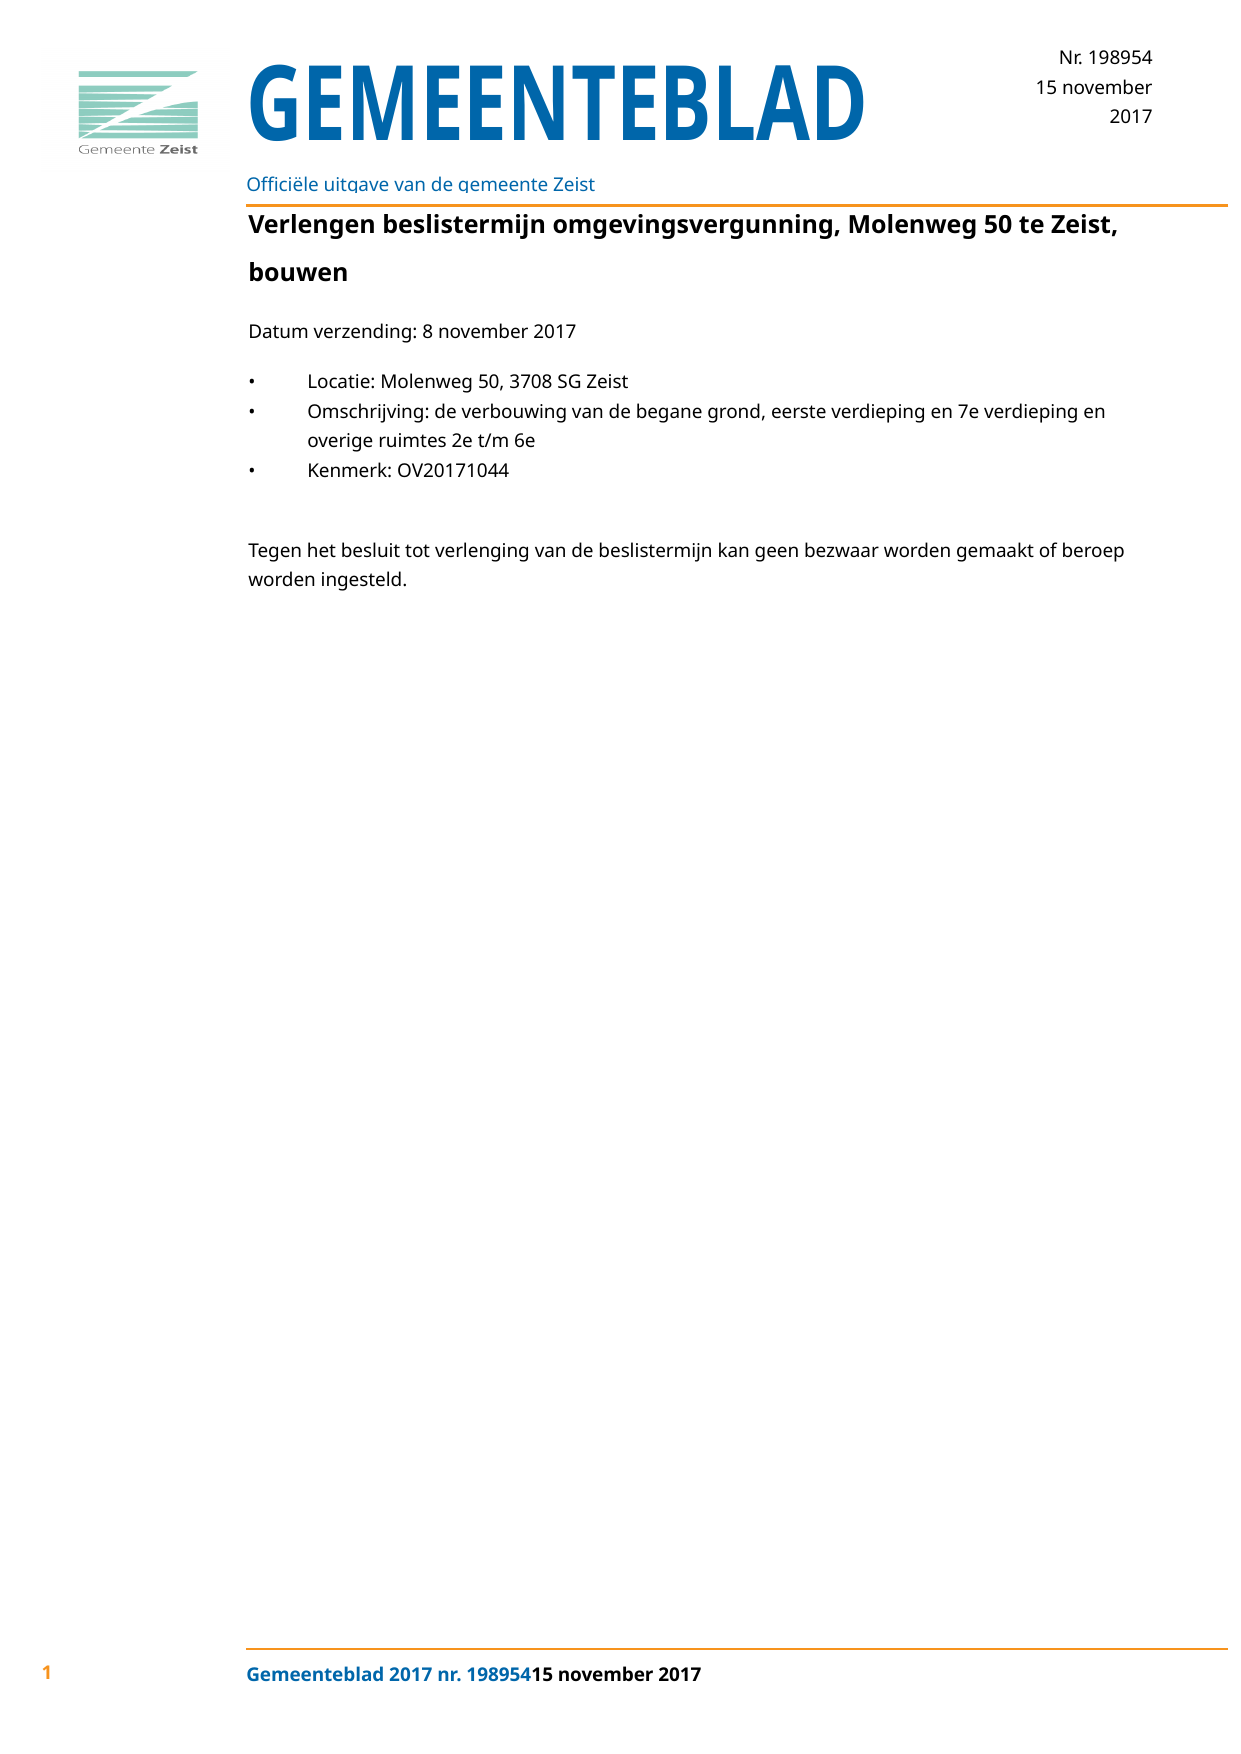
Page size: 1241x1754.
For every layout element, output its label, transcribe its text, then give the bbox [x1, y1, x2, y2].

text Tegen het besluit tot verlenging van de beslistermijn kan geen bezwaar worden gemaakt of beroep worden ingesteld. [248, 537, 1152, 592]
text Verlengen beslistermijn omgevingsvergunning, Molenweg 50 te Zeist, bouwen [248, 207, 1152, 288]
list Locatie: Molenweg 50, 3708 SG Zeist [248, 368, 1152, 394]
text Datum verzending: 8 november 2017 [248, 318, 1152, 344]
picture [41, 47, 231, 172]
list Omschrijving: de verbouwing van de begane grond, eerste verdieping en 7e verdieping en overige ruimtes 2e t/m 6e [248, 398, 1152, 453]
list Kenmerk: OV20171044 [248, 457, 1152, 483]
